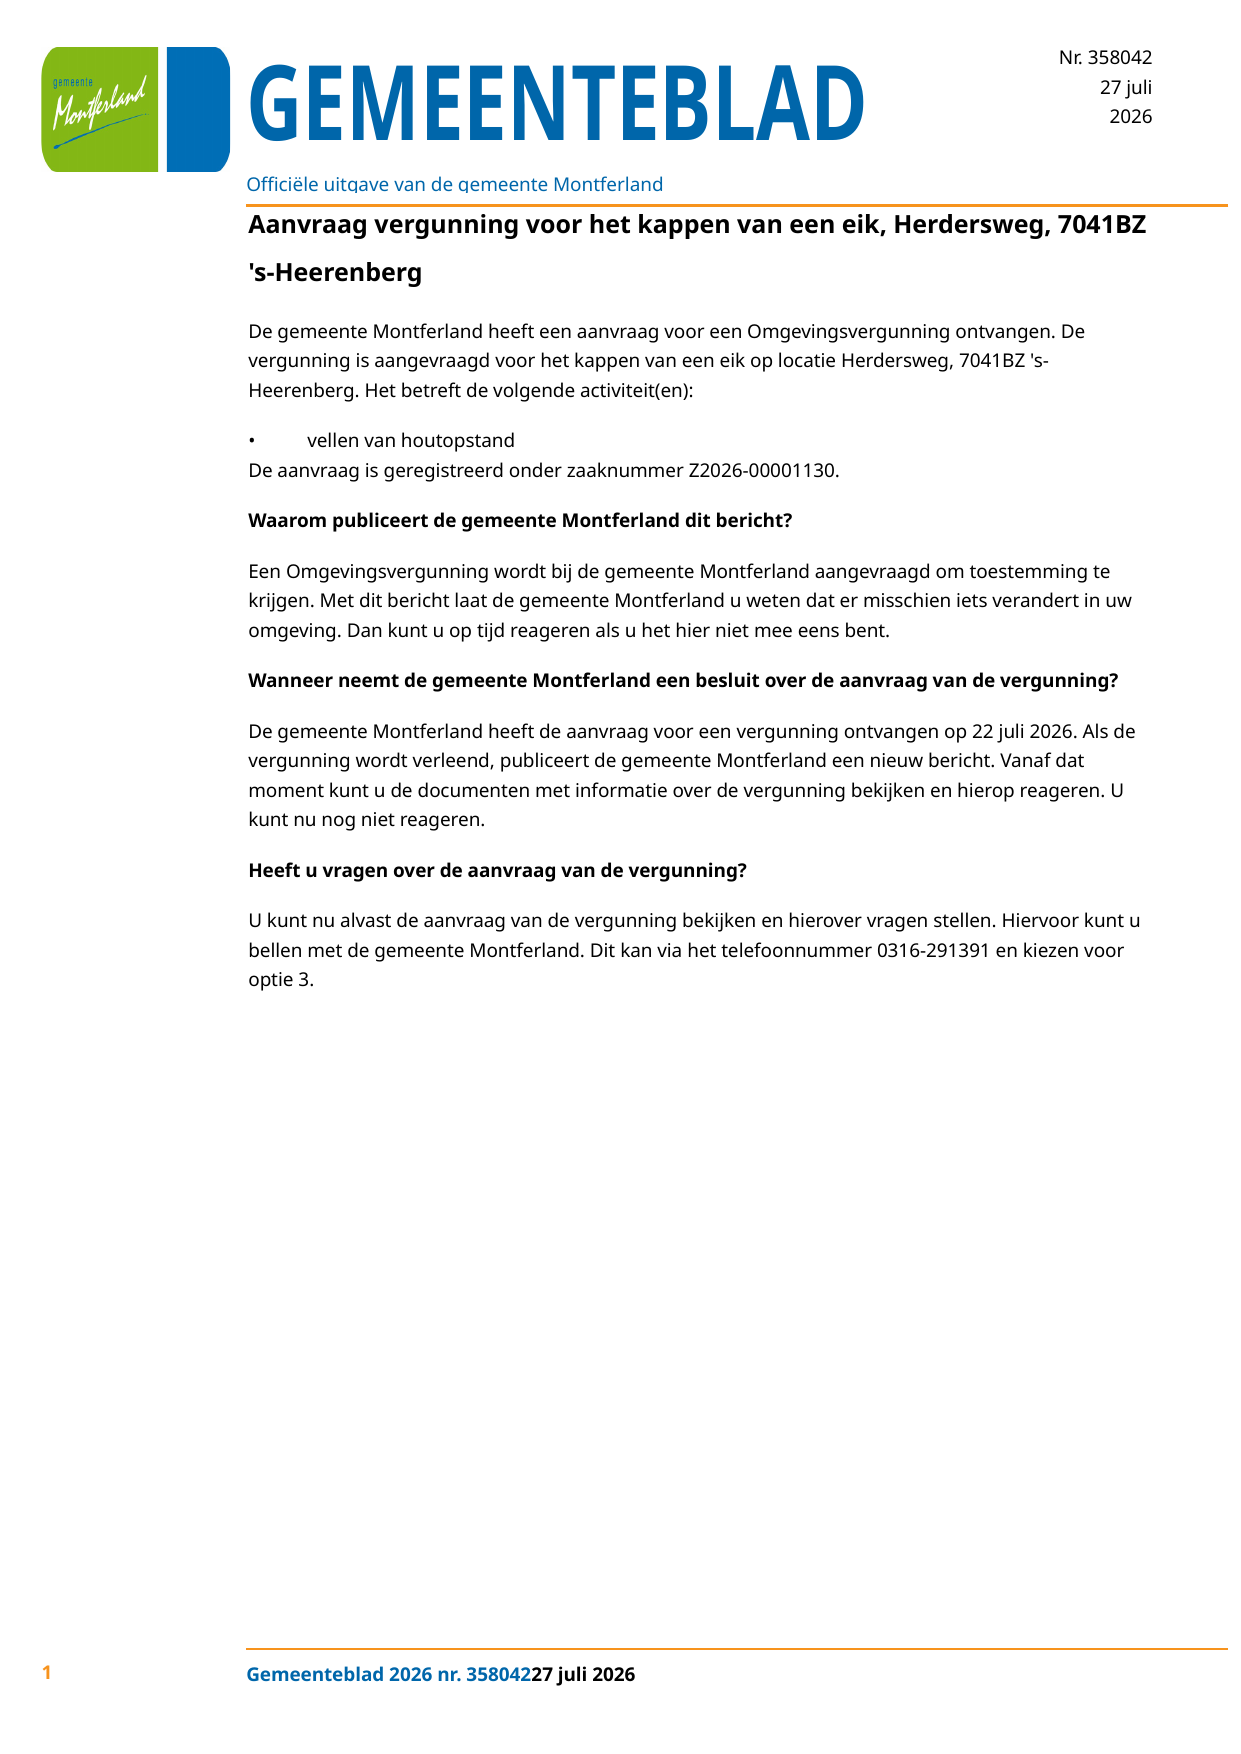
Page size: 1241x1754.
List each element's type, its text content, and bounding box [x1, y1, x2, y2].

picture [41, 47, 231, 172]
text De gemeente Montferland heeft een aanvraag voor een Omgevingsvergunning ontvangen. De vergunning is aangevraagd voor het kappen van een eik op locatie Herdersweg, 7041BZ 's-Heerenberg. Het betreft de volgende activiteit(en): [248, 318, 1152, 403]
list vellen van houtopstand [248, 427, 1152, 453]
text De gemeente Montferland heeft de aanvraag voor een vergunning ontvangen op 22 juli 2026. Als de vergunning wordt verleend, publiceert de gemeente Montferland een nieuw bericht. Vanaf dat moment kunt u de documenten met informatie over de vergunning bekijken en hierop reageren. U kunt nu nog niet reageren. [248, 718, 1152, 832]
text Aanvraag vergunning voor het kappen van een eik, Herdersweg, 7041BZ 's-Heerenberg [248, 207, 1152, 288]
text U kunt nu alvast de aanvraag van de vergunning bekijken en hierover vragen stellen. Hiervoor kunt u bellen met de gemeente Montferland. Dit kan via het telefoonnummer 0316-291391 en kiezen voor optie 3. [248, 907, 1152, 992]
text Waarom publiceert de gemeente Montferland dit bericht? [248, 507, 1152, 533]
text De aanvraag is geregistreerd onder zaaknummer Z2026-00001130. [248, 457, 1152, 483]
text Een Omgevingsvergunning wordt bij de gemeente Montferland aangevraagd om toestemming te krijgen. Met dit bericht laat de gemeente Montferland u weten dat er misschien iets verandert in uw omgeving. Dan kunt u op tijd reageren als u het hier niet mee eens bent. [248, 558, 1152, 643]
text Heeft u vragen over de aanvraag van de vergunning? [248, 857, 1152, 883]
text Wanneer neemt de gemeente Montferland een besluit over de aanvraag van de vergunning? [248, 667, 1152, 693]
